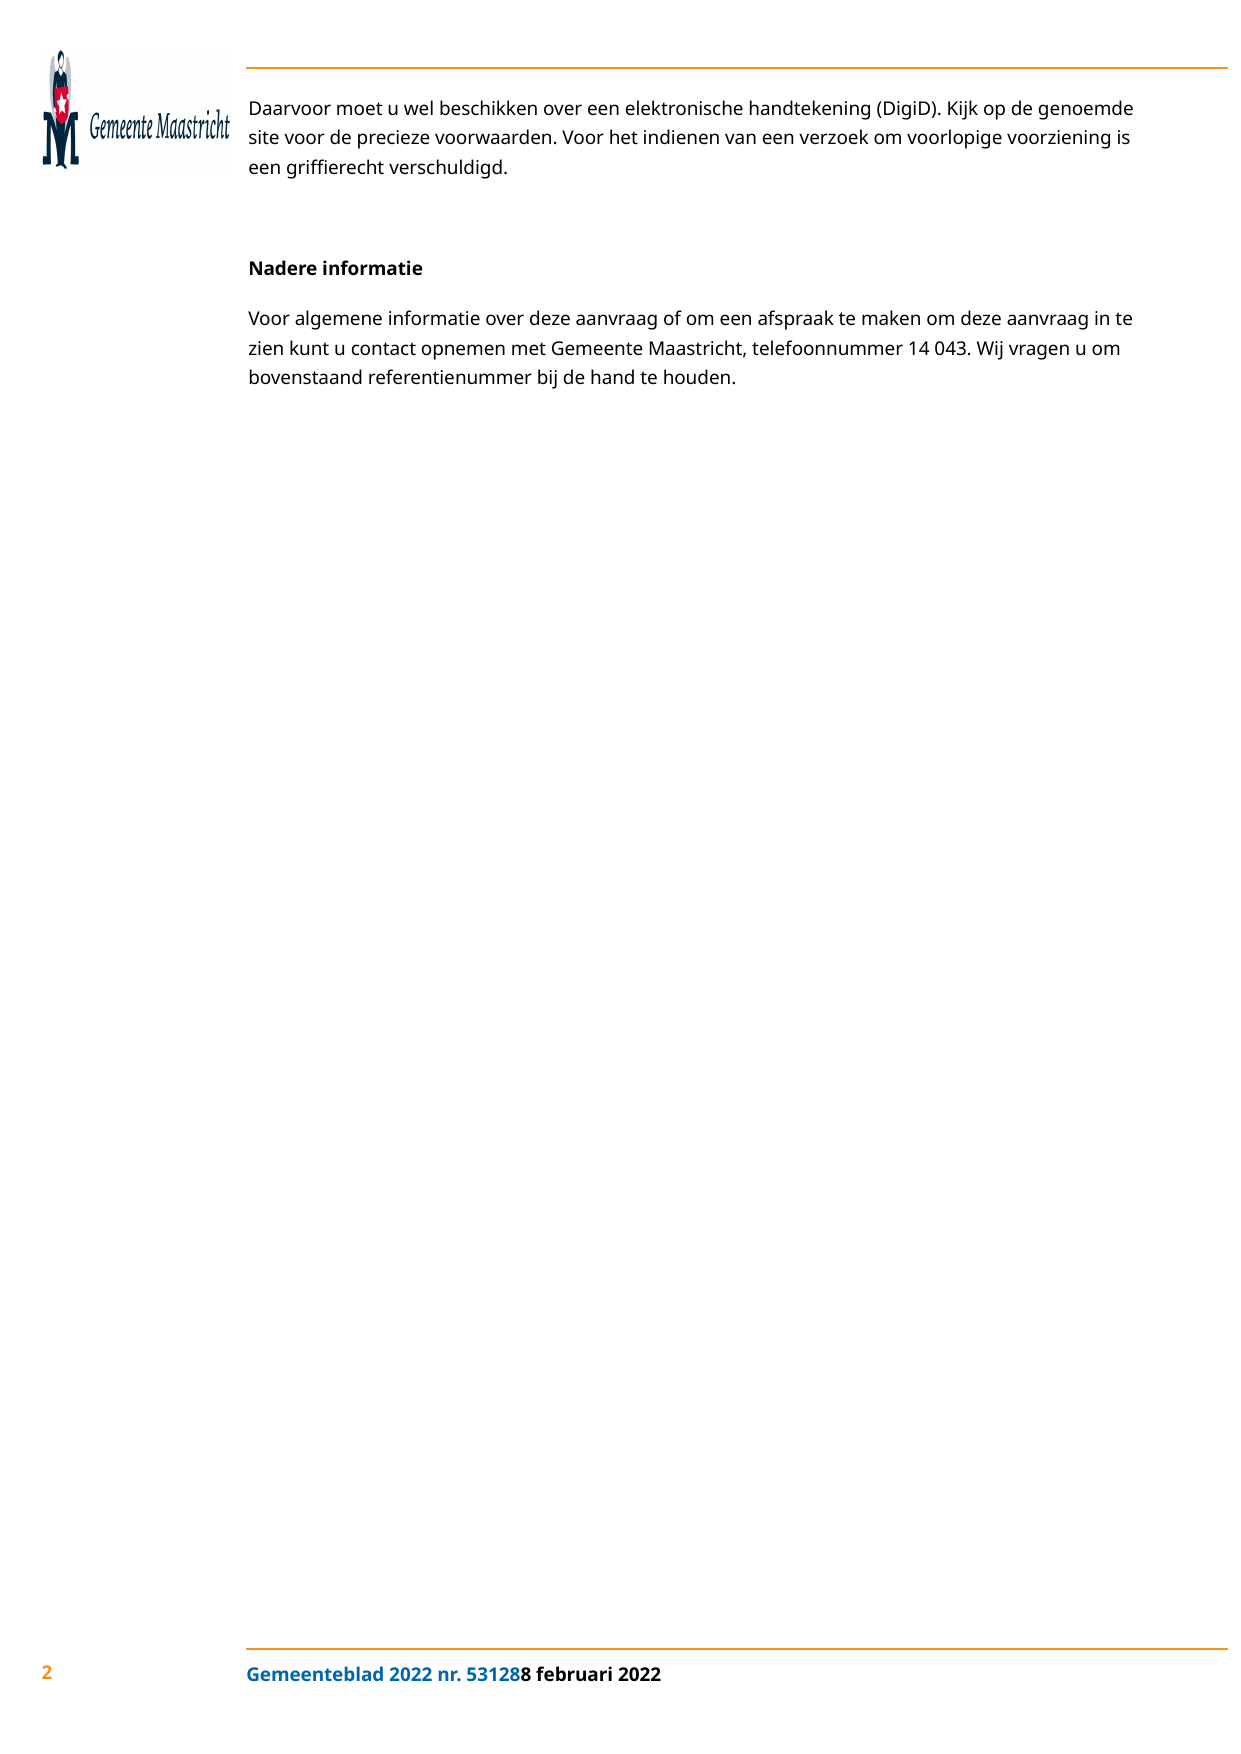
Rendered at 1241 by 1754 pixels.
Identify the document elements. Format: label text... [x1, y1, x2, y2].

text Daarvoor moet u wel beschikken over een elektronische handtekening (DigiD). Kijk op de genoemde site voor de precieze voorwaarden. Voor het indienen van een verzoek om voorlopige voorziening is een griffierecht verschuldigd. [248, 95, 1152, 180]
picture [41, 47, 231, 172]
text Voor algemene informatie over deze aanvraag of om een afspraak te maken om deze aanvraag in te zien kunt u contact opnemen met Gemeente Maastricht, telefoonnummer 14 043. Wij vragen u om bovenstaand referentienummer bij de hand te houden. [248, 305, 1152, 390]
text Nadere informatie [248, 255, 1152, 281]
